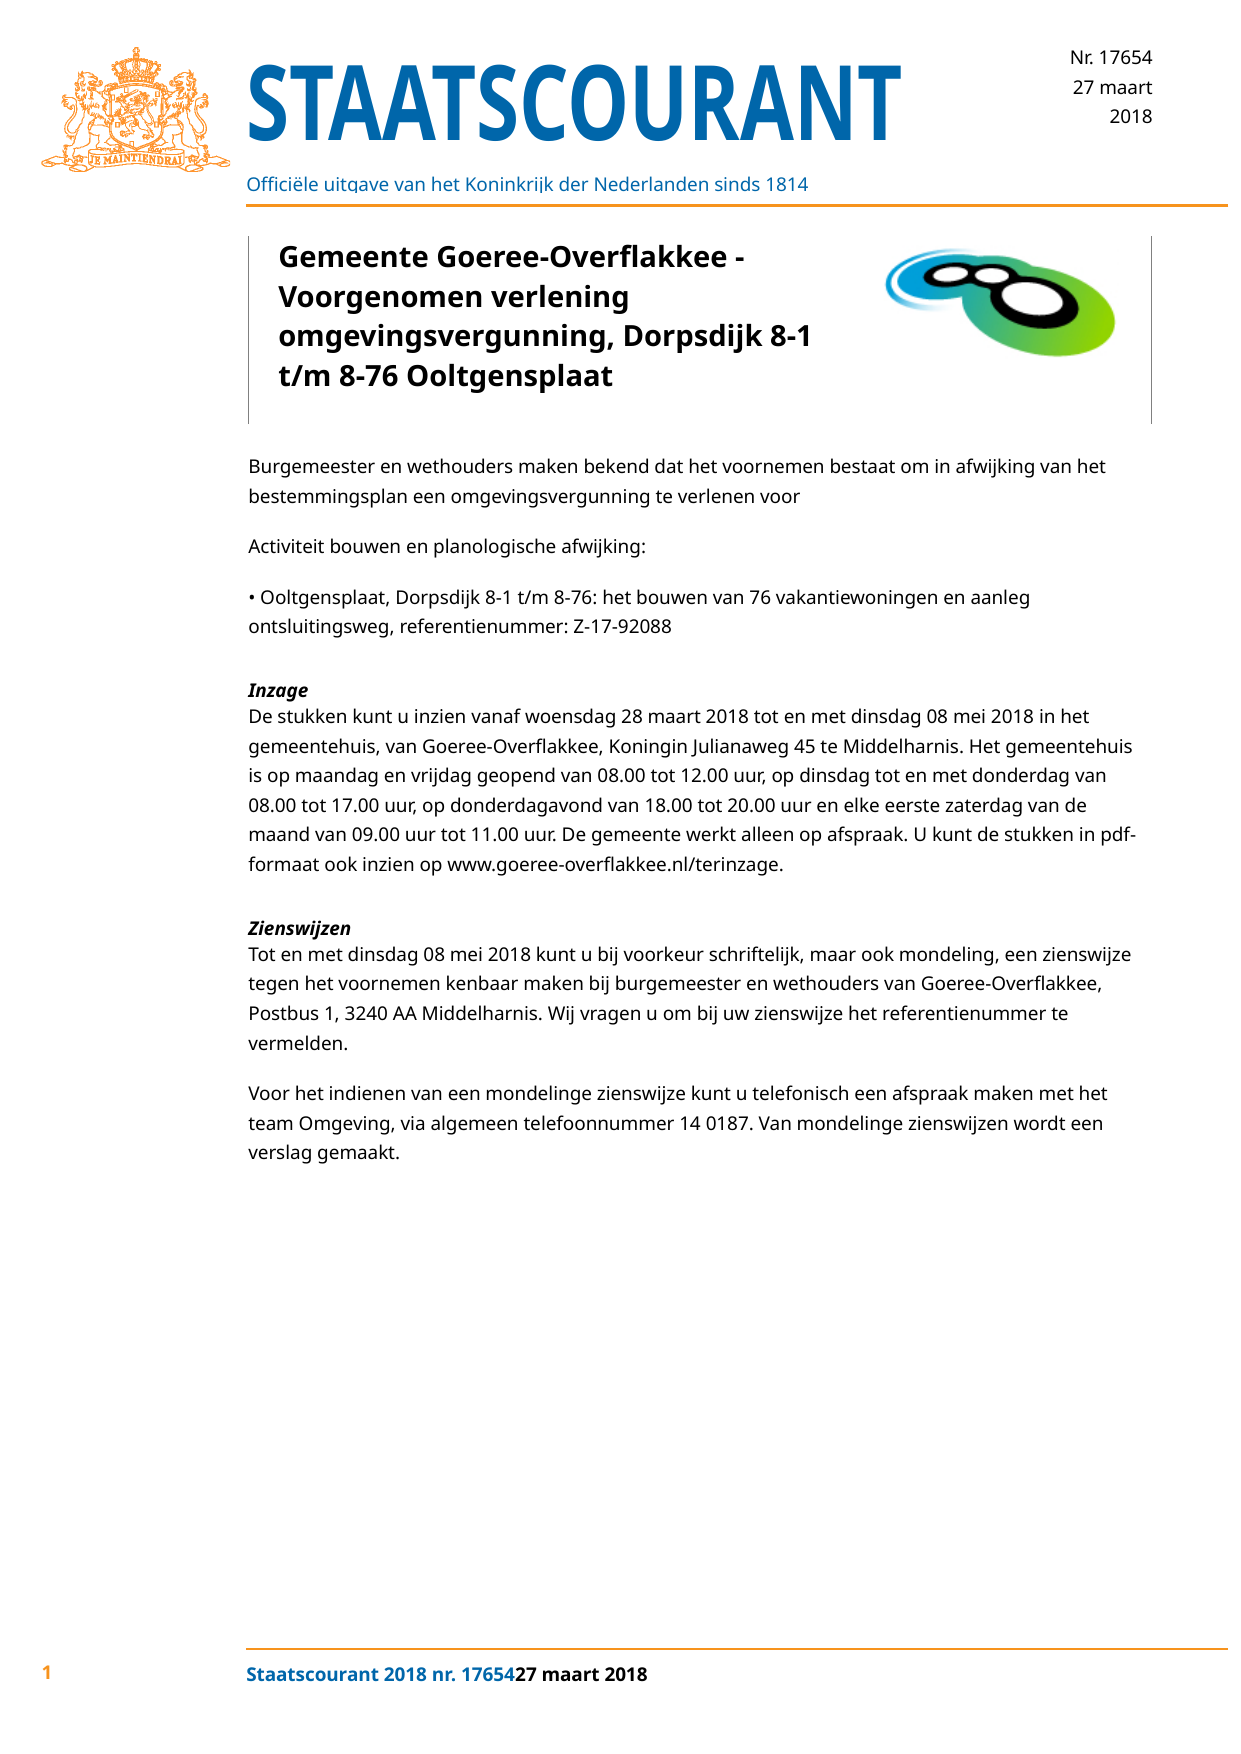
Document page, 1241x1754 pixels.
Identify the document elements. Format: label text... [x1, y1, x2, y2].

table_header Gemeente Goeree-Overflakkee - Voorgenomen verlening omgevingsvergunning, Dorpsdijk 8-1 t/m 8-76 Ooltgensplaat [249, 236, 850, 424]
text Tot en met dinsdag 08 mei 2018 kunt u bij voorkeur schriftelijk, maar ook mondeling, een zienswijze tegen het voornemen kenbaar maken bij burgemeester en wethouders van Goeree-Overflakkee, Postbus 1, 3240 AA Middelharnis. Wij vragen u om bij uw zienswijze het referentienummer te vermelden. [248, 941, 1152, 1055]
text • Ooltgensplaat, Dorpsdijk 8-1 t/m 8-76: het bouwen van 76 vakantiewoningen en aanleg ontsluitingsweg, referentienummer: Z-17-92088 [248, 584, 1152, 639]
text De stukken kunt u inzien vanaf woensdag 28 maart 2018 tot en met dinsdag 08 mei 2018 in het gemeentehuis, van Goeree-Overflakkee, Koningin Julianaweg 45 te Middelharnis. Het gemeentehuis is op maandag en vrijdag geopend van 08.00 tot 12.00 uur, op dinsdag tot en met donderdag van 08.00 tot 17.00 uur, op donderdagavond van 18.00 tot 20.00 uur en elke eerste zaterdag van de maand van 09.00 uur tot 11.00 uur. De gemeente werkt alleen op afspraak. U kunt de stukken in pdf-formaat ook inzien op www.goeree-overflakkee.nl/terinzage. [248, 703, 1152, 877]
text Burgemeester en wethouders maken bekend dat het voornemen bestaat om in afwijking van het bestemmingsplan een omgevingsvergunning te verlenen voor [248, 454, 1152, 509]
picture [882, 236, 1119, 367]
text Voor het indienen van een mondelinge zienswijze kunt u telefonisch een afspraak maken met het team Omgeving, via algemeen telefoonnummer 14 0187. Van mondelinge zienswijzen wordt een verslag gemaakt. [248, 1080, 1152, 1165]
text Inzage [248, 678, 1152, 703]
text Zienswijzen [248, 915, 1152, 941]
table_header [850, 236, 1151, 424]
picture [41, 47, 231, 172]
text Activiteit bouwen en planologische afwijking: [248, 534, 1152, 559]
